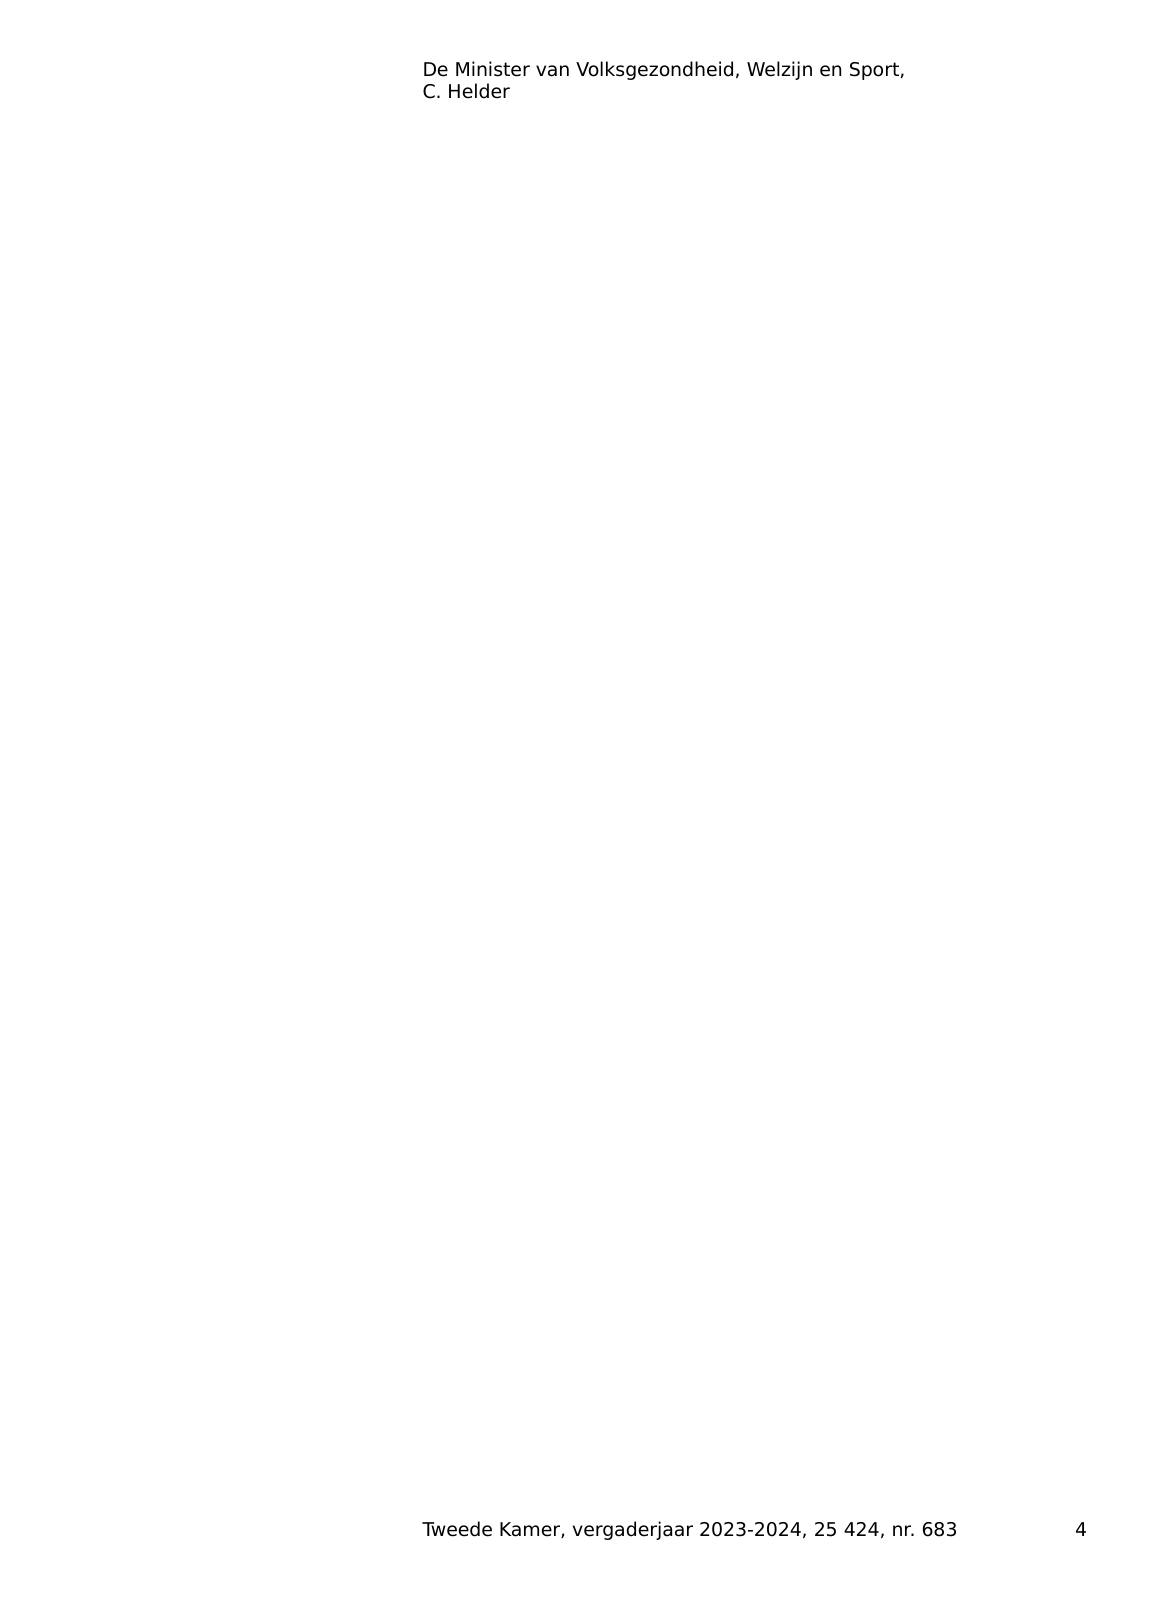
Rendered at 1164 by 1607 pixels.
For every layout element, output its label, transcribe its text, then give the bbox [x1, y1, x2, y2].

text De Minister van Volksgezondheid, Welzijn en Sport, C. Helder [422, 59, 1087, 103]
